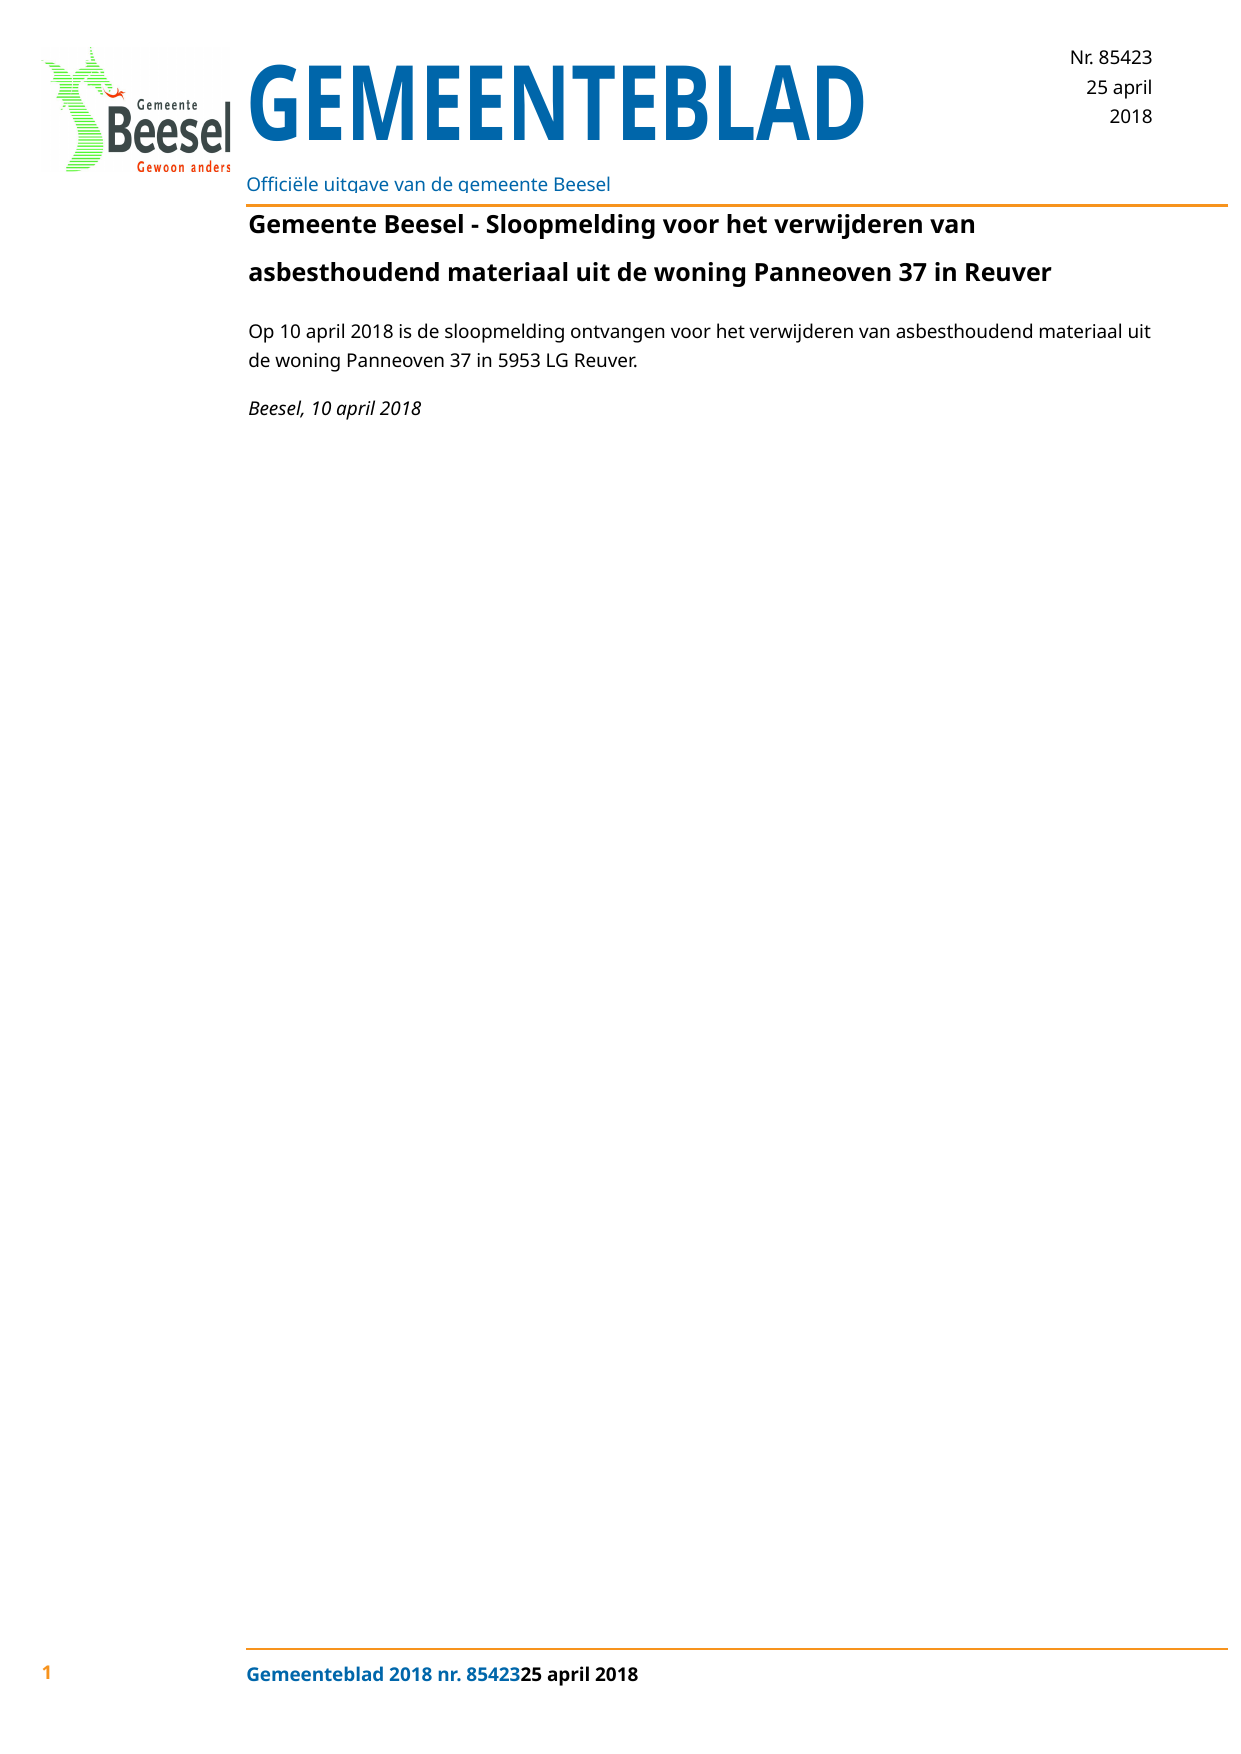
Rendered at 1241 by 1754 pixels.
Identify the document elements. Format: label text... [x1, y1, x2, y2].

text Beesel, 10 april 2018 [248, 395, 1152, 421]
text Gemeente Beesel - Sloopmelding voor het verwijderen van asbesthoudend materiaal uit de woning Panneoven 37 in Reuver [248, 207, 1152, 288]
picture [41, 47, 231, 172]
text Op 10 april 2018 is de sloopmelding ontvangen voor het verwijderen van asbesthoudend materiaal uit de woning Panneoven 37 in 5953 LG Reuver. [248, 318, 1152, 373]
